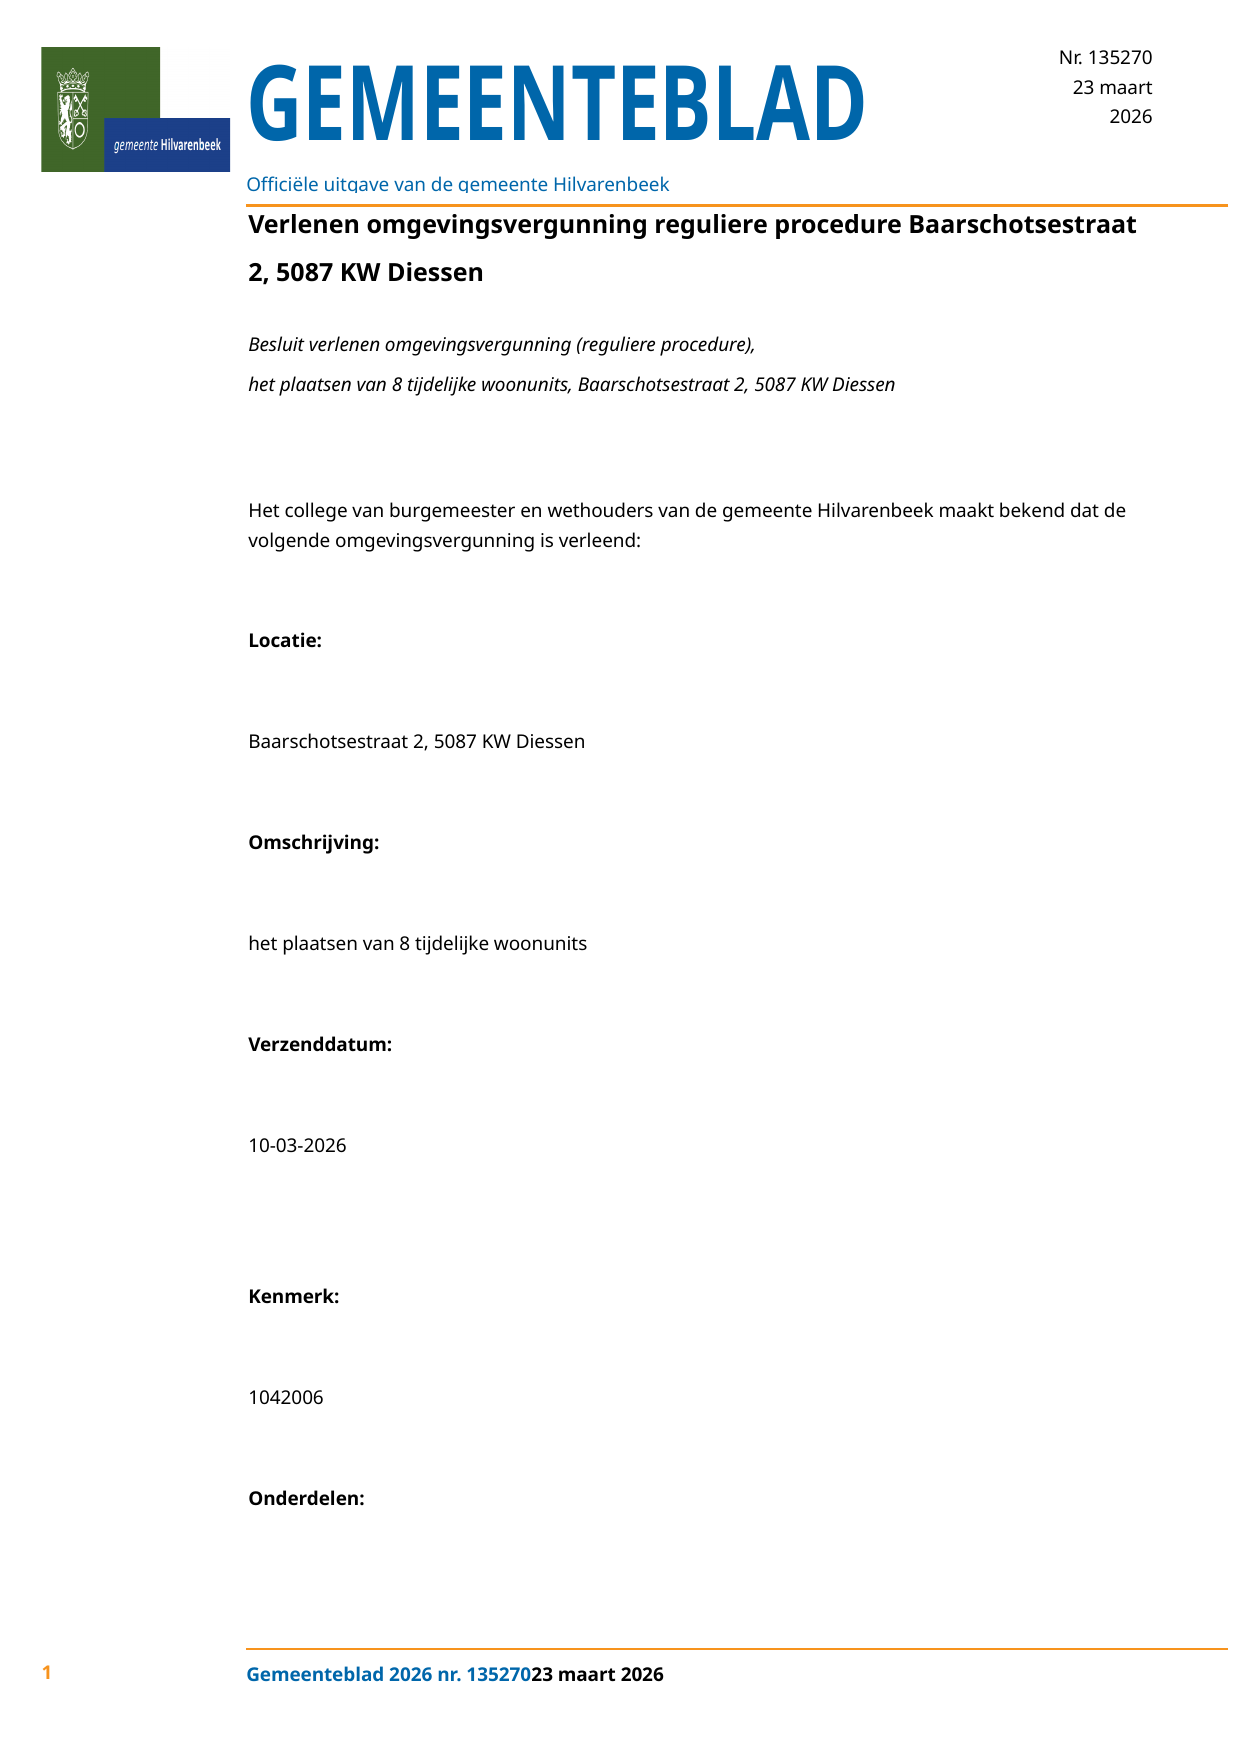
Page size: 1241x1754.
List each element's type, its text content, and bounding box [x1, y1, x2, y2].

text Baarschotsestraat 2, 5087 KW Diessen [248, 728, 1152, 754]
picture [41, 47, 231, 172]
text Kenmerk: [248, 1283, 1152, 1309]
text Het college van burgemeester en wethouders van de gemeente Hilvarenbeek maakt bekend dat de volgende omgevingsvergunning is verleend: [248, 497, 1152, 553]
text Besluit verlenen omgevingsvergunning (reguliere procedure), [248, 331, 1152, 357]
text Verzenddatum: [248, 1031, 1152, 1057]
text het plaatsen van 8 tijdelijke woonunits, Baarschotsestraat 2, 5087 KW Diessen [248, 371, 1152, 396]
text Locatie: [248, 628, 1152, 653]
text 1042006 [248, 1384, 1152, 1410]
text Verlenen omgevingsvergunning reguliere procedure Baarschotsestraat 2, 5087 KW Diessen [248, 207, 1152, 288]
text het plaatsen van 8 tijdelijke woonunits [248, 930, 1152, 956]
text Onderdelen: [248, 1485, 1152, 1511]
text 10-03-2026 [248, 1132, 1152, 1158]
text Omschrijving: [248, 829, 1152, 855]
